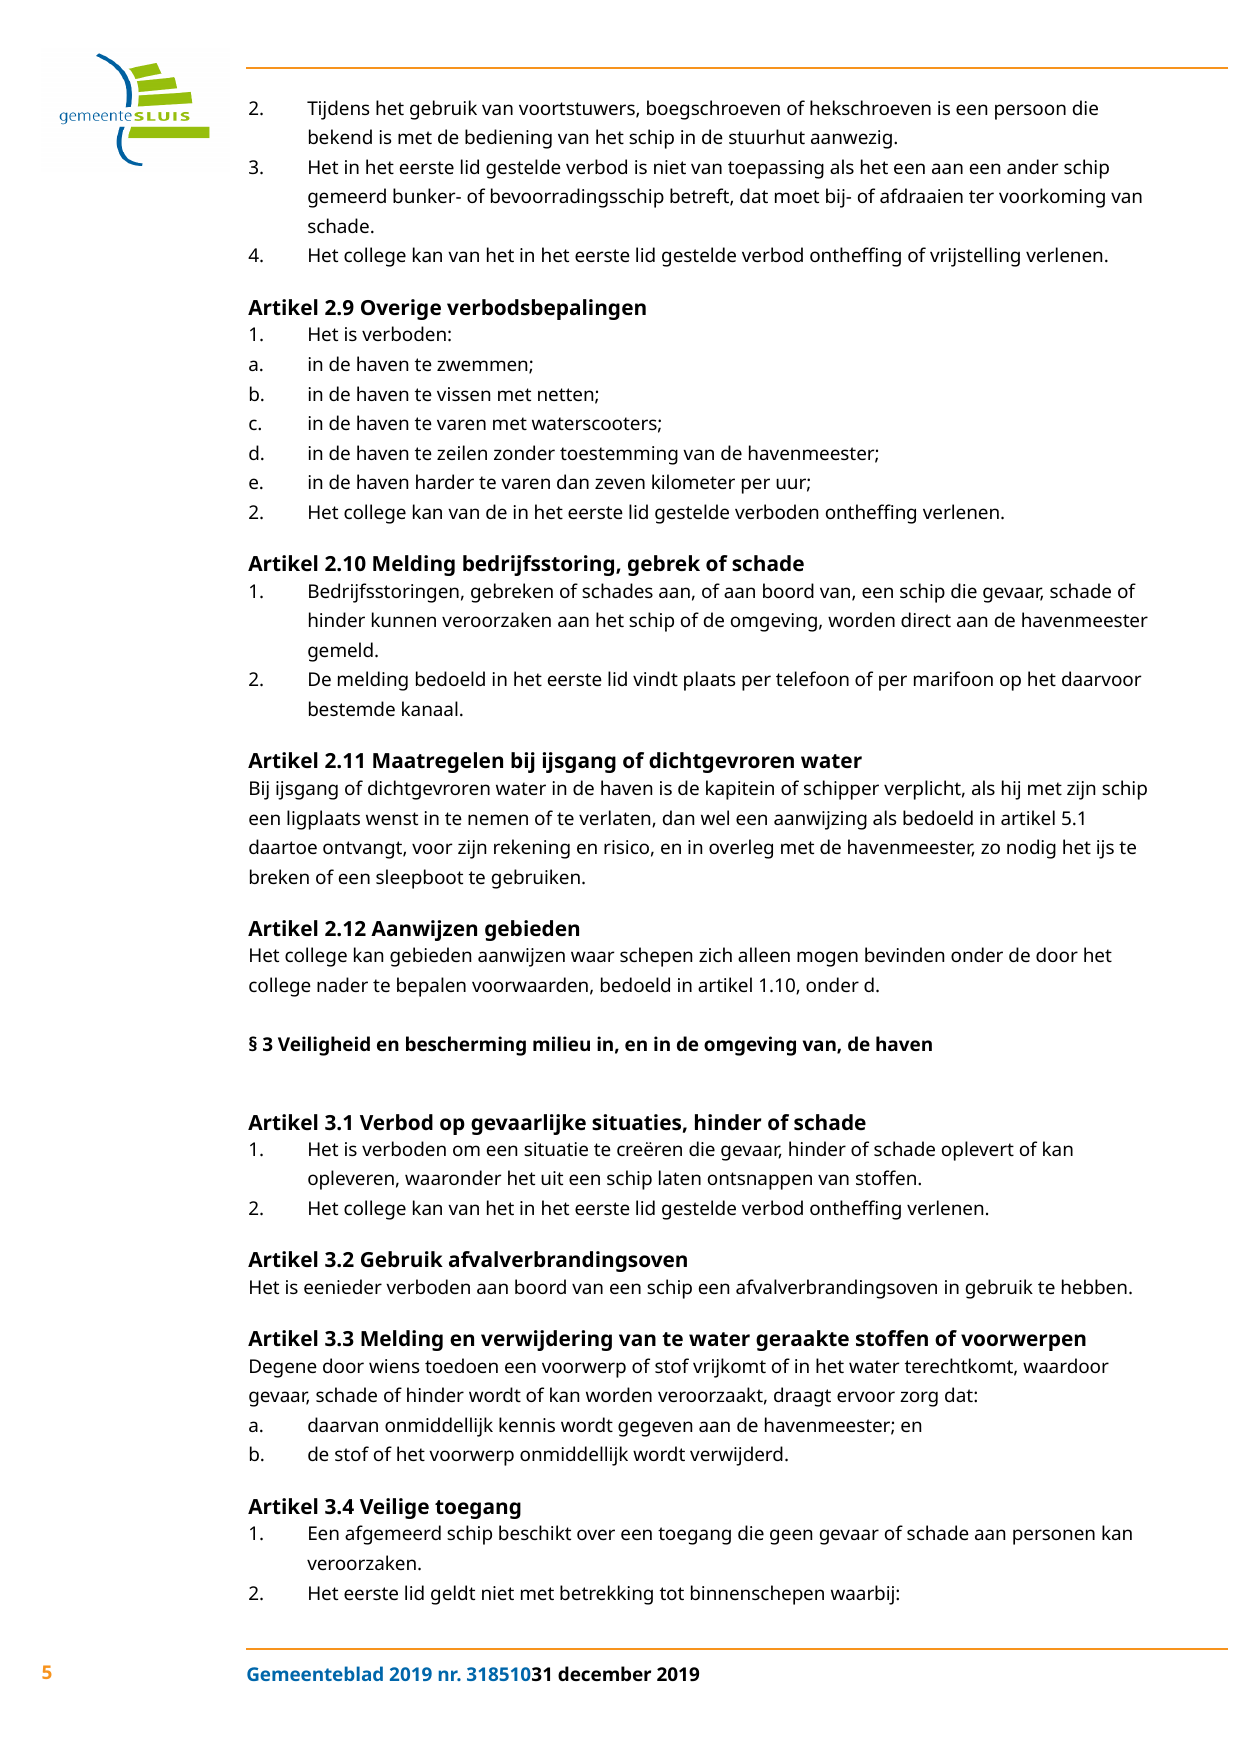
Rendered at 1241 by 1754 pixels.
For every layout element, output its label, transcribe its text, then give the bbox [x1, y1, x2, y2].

list Tijdens het gebruik van voortstuwers, boegschroeven of hekschroeven is een persoon die bekend is met de bediening van het schip in de stuurhut aanwezig. [248, 95, 1152, 150]
list Het college kan van de in het eerste lid gestelde verboden ontheffing verlenen. [248, 499, 1152, 525]
text Artikel 2.12 Aanwijzen gebieden [248, 914, 1152, 943]
list in de haven te zeilen zonder toestemming van de havenmeester; [248, 440, 1152, 466]
text Artikel 2.9 Overige verbodsbepalingen [248, 293, 1152, 322]
list in de haven harder te varen dan zeven kilometer per uur; [248, 469, 1152, 495]
list Het in het eerste lid gestelde verbod is niet van toepassing als het een aan een ander schip gemeerd bunker- of bevoorradingsschip betreft, dat moet bij- of afdraaien ter voorkoming van schade. [248, 154, 1152, 239]
text Artikel 2.11 Maatregelen bij ijsgang of dichtgevroren water [248, 747, 1152, 775]
text Artikel 3.3 Melding en verwijdering van te water geraakte stoffen of voorwerpen [248, 1324, 1152, 1353]
text Artikel 3.1 Verbod op gevaarlijke situaties, hinder of schade [248, 1108, 1152, 1136]
list Het college kan van het in het eerste lid gestelde verbod ontheffing of vrijstelling verlenen. [248, 243, 1152, 268]
picture [41, 47, 231, 172]
list De melding bedoeld in het eerste lid vindt plaats per telefoon of per marifoon op het daarvoor bestemde kanaal. [248, 667, 1152, 722]
list Het is verboden: [248, 322, 1152, 347]
list de stof of het voorwerp onmiddellijk wordt verwijderd. [248, 1442, 1152, 1467]
text § 3 Veiligheid en bescherming milieu in, en in de omgeving van, de haven [248, 1031, 1152, 1057]
text Het is eenieder verboden aan boord van een schip een afvalverbrandingsoven in gebruik te hebben. [248, 1274, 1152, 1300]
text Degene door wiens toedoen een voorwerp of stof vrijkomt of in het water terechtkomt, waardoor gevaar, schade of hinder wordt of kan worden veroorzaakt, draagt ervoor zorg dat: [248, 1353, 1152, 1408]
text Het college kan gebieden aanwijzen waar schepen zich alleen mogen bevinden onder de door het college nader te bepalen voorwaarden, bedoeld in artikel 1.10, onder d. [248, 943, 1152, 998]
list Een afgemeerd schip beschikt over een toegang die geen gevaar of schade aan personen kan veroorzaken. [248, 1521, 1152, 1576]
text Artikel 3.2 Gebruik afvalverbrandingsoven [248, 1246, 1152, 1274]
list Bedrijfsstoringen, gebreken of schades aan, of aan boord van, een schip die gevaar, schade of hinder kunnen veroorzaken aan het schip of de omgeving, worden direct aan de havenmeester gemeld. [248, 578, 1152, 663]
text Artikel 3.4 Veilige toegang [248, 1492, 1152, 1521]
list daarvan onmiddellijk kennis wordt gegeven aan de havenmeester; en [248, 1412, 1152, 1438]
list Het eerste lid geldt niet met betrekking tot binnenschepen waarbij: [248, 1580, 1152, 1605]
list in de haven te varen met waterscooters; [248, 410, 1152, 436]
list Het is verboden om een situatie te creëren die gevaar, hinder of schade oplevert of kan opleveren, waaronder het uit een schip laten ontsnappen van stoffen. [248, 1136, 1152, 1191]
text Bij ijsgang of dichtgevroren water in de haven is de kapitein of schipper verplicht, als hij met zijn schip een ligplaats wenst in te nemen of te verlaten, dan wel een aanwijzing als bedoeld in artikel 5.1 daartoe ontvangt, voor zijn rekening en risico, en in overleg met de havenmeester, zo nodig het ijs te breken of een sleepboot te gebruiken. [248, 775, 1152, 889]
list Het college kan van het in het eerste lid gestelde verbod ontheffing verlenen. [248, 1195, 1152, 1221]
list in de haven te zwemmen; [248, 351, 1152, 377]
list in de haven te vissen met netten; [248, 381, 1152, 406]
text Artikel 2.10 Melding bedrijfsstoring, gebrek of schade [248, 549, 1152, 578]
